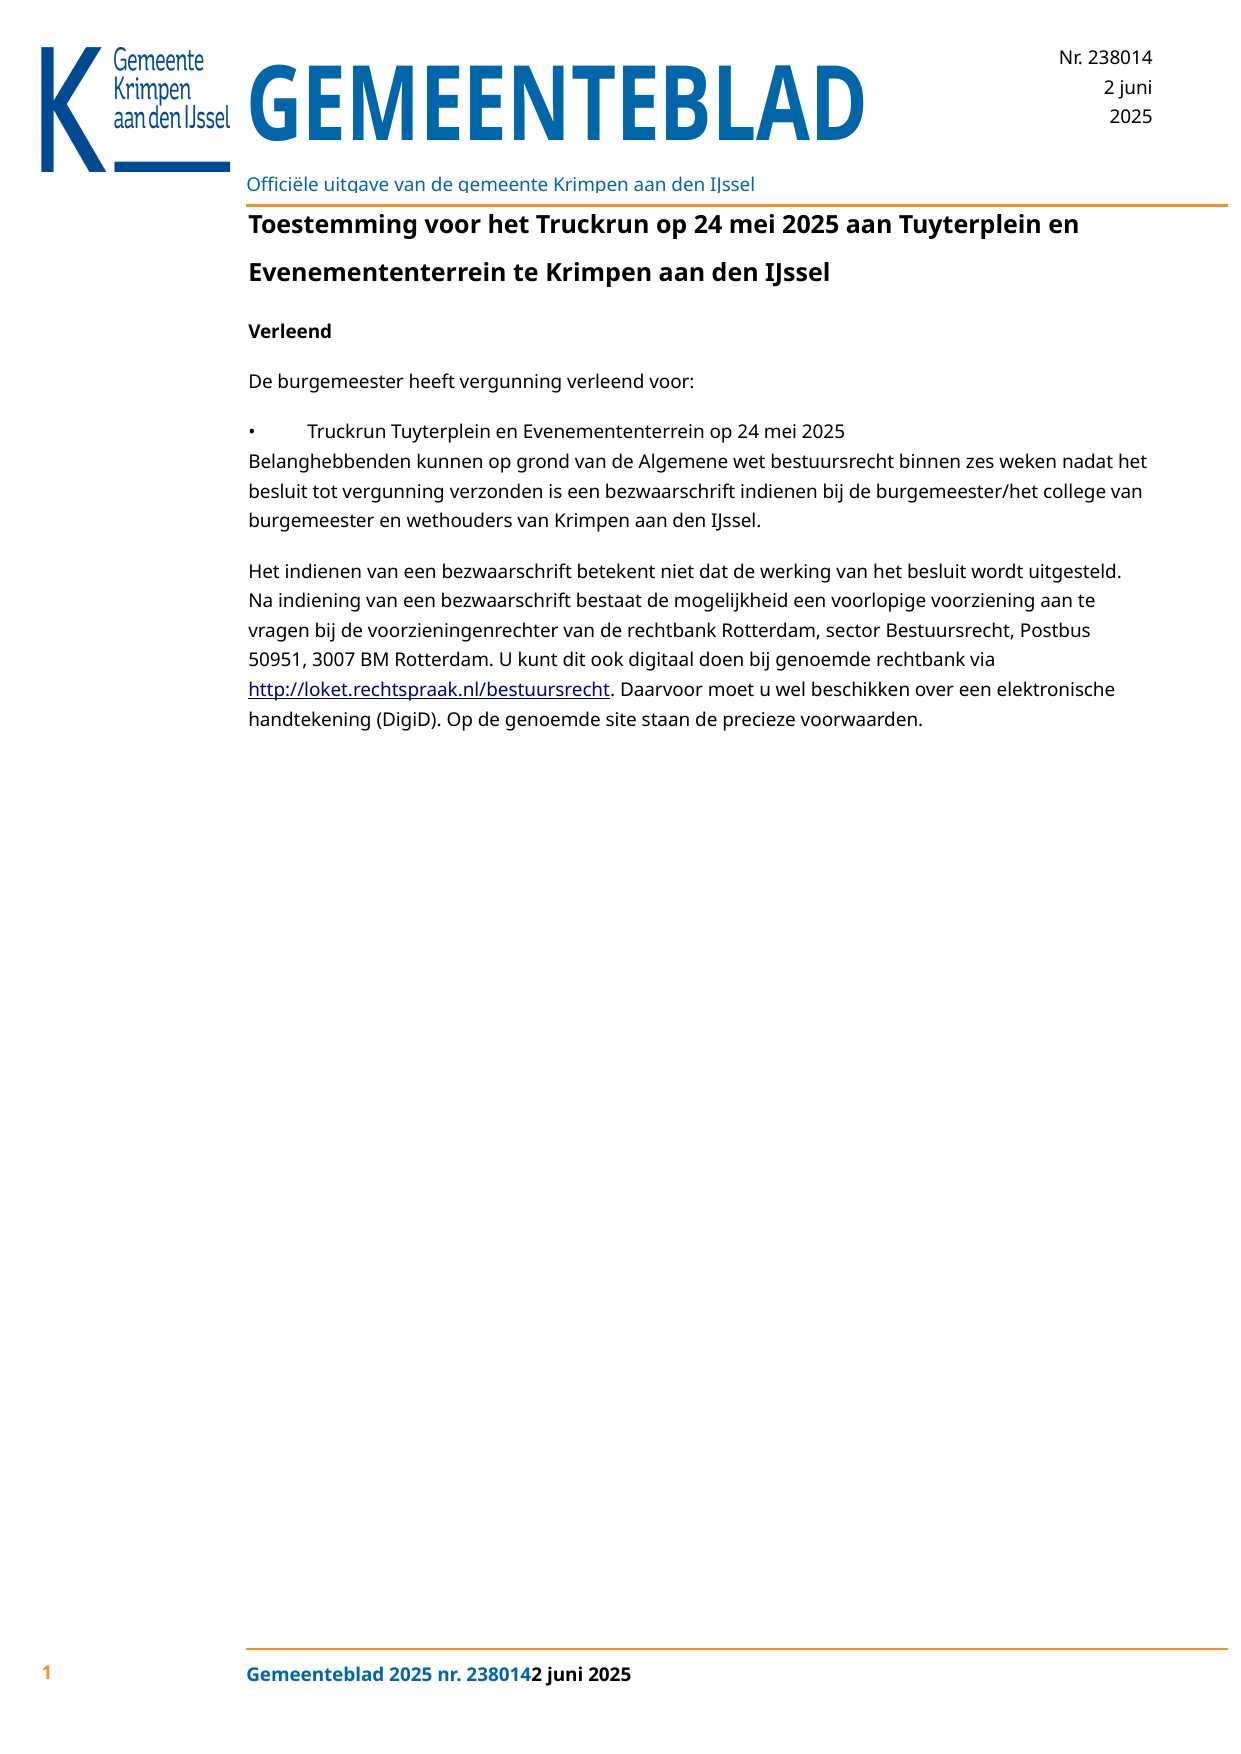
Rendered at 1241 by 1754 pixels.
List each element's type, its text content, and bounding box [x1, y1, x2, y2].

text Belanghebbenden kunnen op grond van de Algemene wet bestuursrecht binnen zes weken nadat het besluit tot vergunning verzonden is een bezwaarschrift indienen bij de burgemeester/het college van burgemeester en wethouders van Krimpen aan den IJssel. [248, 448, 1152, 533]
text Verleend [248, 318, 1152, 344]
text De burgemeester heeft vergunning verleend voor: [248, 368, 1152, 394]
text Het indienen van een bezwaarschrift betekent niet dat de werking van het besluit wordt uitgesteld. Na indiening van een bezwaarschrift bestaat de mogelijkheid een voorlopige voorziening aan te vragen bij de voorzieningenrechter van de rechtbank Rotterdam, sector Bestuursrecht, Postbus 50951, 3007 BM Rotterdam. U kunt dit ook digitaal doen bij genoemde rechtbank via http://loket.rechtspraak.nl/bestuursrecht. Daarvoor moet u wel beschikken over een elektronische handtekening (DigiD). Op de genoemde site staan de precieze voorwaarden. [248, 558, 1152, 732]
picture [41, 47, 231, 172]
text Toestemming voor het Truckrun op 24 mei 2025 aan Tuyterplein en Evenemententerrein te Krimpen aan den IJssel [248, 207, 1152, 288]
list Truckrun Tuyterplein en Evenemententerrein op 24 mei 2025 [248, 419, 1152, 444]
